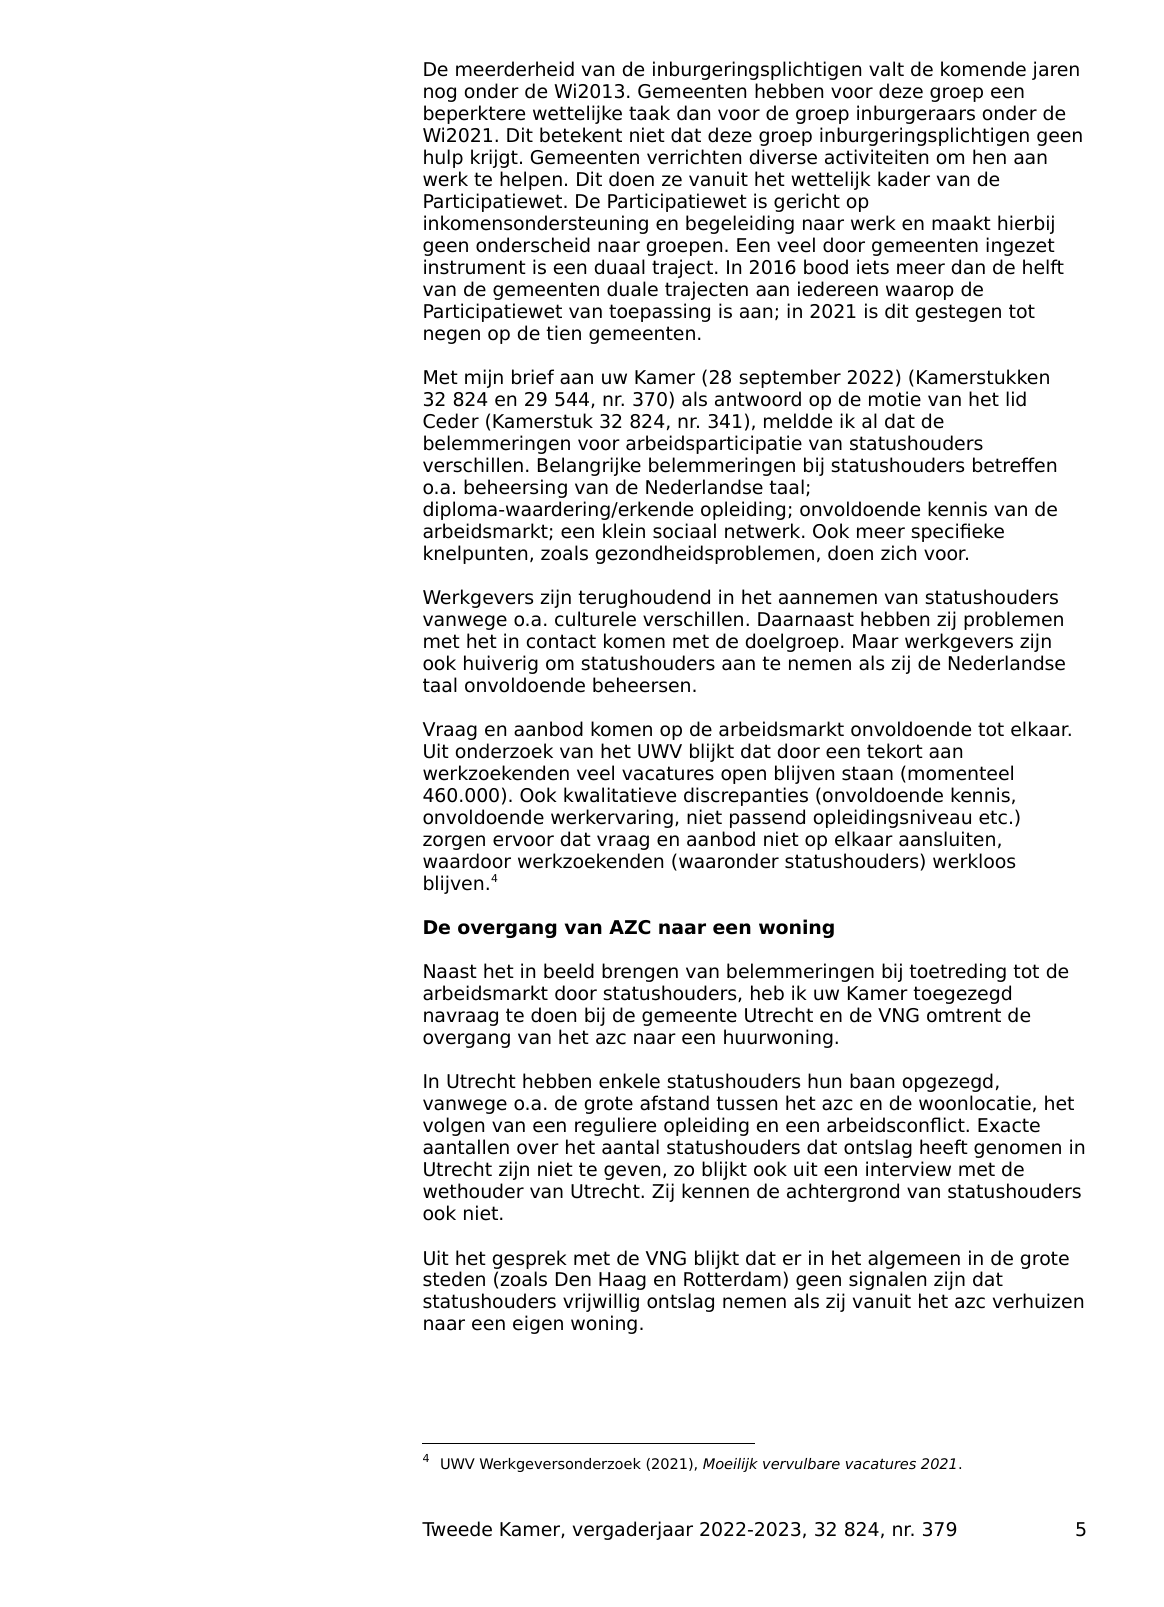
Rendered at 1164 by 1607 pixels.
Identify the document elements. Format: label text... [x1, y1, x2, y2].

text Uit het gesprek met de VNG blijkt dat er in het algemeen in de grote steden (zoals Den Haag en Rotterdam) geen signalen zijn dat statushouders vrijwillig ontslag nemen als zij vanuit het azc verhuizen naar een eigen woning. [422, 1247, 1087, 1335]
text Werkgevers zijn terughoudend in het aannemen van statushouders vanwege o.a. culturele verschillen. Daarnaast hebben zij problemen met het in contact komen met de doelgroep. Maar werkgevers zijn ook huiverig om statushouders aan te nemen als zij de Nederlandse taal onvoldoende beheersen. [422, 587, 1087, 697]
text In Utrecht hebben enkele statushouders hun baan opgezegd, vanwege o.a. de grote afstand tussen het azc en de woonlocatie, het volgen van een reguliere opleiding en een arbeidsconflict. Exacte aantallen over het aantal statushouders dat ontslag heeft genomen in Utrecht zijn niet te geven, zo blijkt ook uit een interview met de wethouder van Utrecht. Zij kennen de achtergrond van statushouders ook niet. [422, 1071, 1087, 1225]
text Met mijn brief aan uw Kamer (28 september 2022) (Kamerstukken 32 824 en 29 544, nr. 370) als antwoord op de motie van het lid Ceder (Kamerstuk 32 824, nr. 341), meldde ik al dat de belemmeringen voor arbeidsparticipatie van statushouders verschillen. Belangrijke belemmeringen bij statushouders betreffen o.a. beheersing van de Nederlandse taal; diploma-waardering/erkende opleiding; onvoldoende kennis van de arbeidsmarkt; een klein sociaal netwerk. Ook meer specifieke knelpunten, zoals gezondheidsproblemen, doen zich voor. [422, 367, 1087, 565]
subtitle De overgang van AZC naar een woning [422, 917, 1087, 939]
text Naast het in beeld brengen van belemmeringen bij toetreding tot de arbeidsmarkt door statushouders, heb ik uw Kamer toegezegd navraag te doen bij de gemeente Utrecht en de VNG omtrent de overgang van het azc naar een huurwoning. [422, 961, 1087, 1049]
text UWV Werkgeversonderzoek (2021), Moeilijk vervulbare vacatures 2021. [422, 1452, 1087, 1474]
text Vraag en aanbod komen op de arbeidsmarkt onvoldoende tot elkaar. Uit onderzoek van het UWV blijkt dat door een tekort aan werkzoekenden veel vacatures open blijven staan (momenteel 460.000). Ook kwalitatieve discrepanties (onvoldoende kennis, onvoldoende werkervaring, niet passend opleidingsniveau etc.) zorgen ervoor dat vraag en aanbod niet op elkaar aansluiten, waardoor werkzoekenden (waaronder statushouders) werkloos blijven. [422, 719, 1087, 895]
text De meerderheid van de inburgeringsplichtigen valt de komende jaren nog onder de Wi2013. Gemeenten hebben voor deze groep een beperktere wettelijke taak dan voor de groep inburgeraars onder de Wi2021. Dit betekent niet dat deze groep inburgeringsplichtigen geen hulp krijgt. Gemeenten verrichten diverse activiteiten om hen aan werk te helpen. Dit doen ze vanuit het wettelijk kader van de Participatiewet. De Participatiewet is gericht op inkomensondersteuning en begeleiding naar werk en maakt hierbij geen onderscheid naar groepen. Een veel door gemeenten ingezet instrument is een duaal traject. In 2016 bood iets meer dan de helft van de gemeenten duale trajecten aan iedereen waarop de Participatiewet van toepassing is aan; in 2021 is dit gestegen tot negen op de tien gemeenten. [422, 59, 1087, 345]
